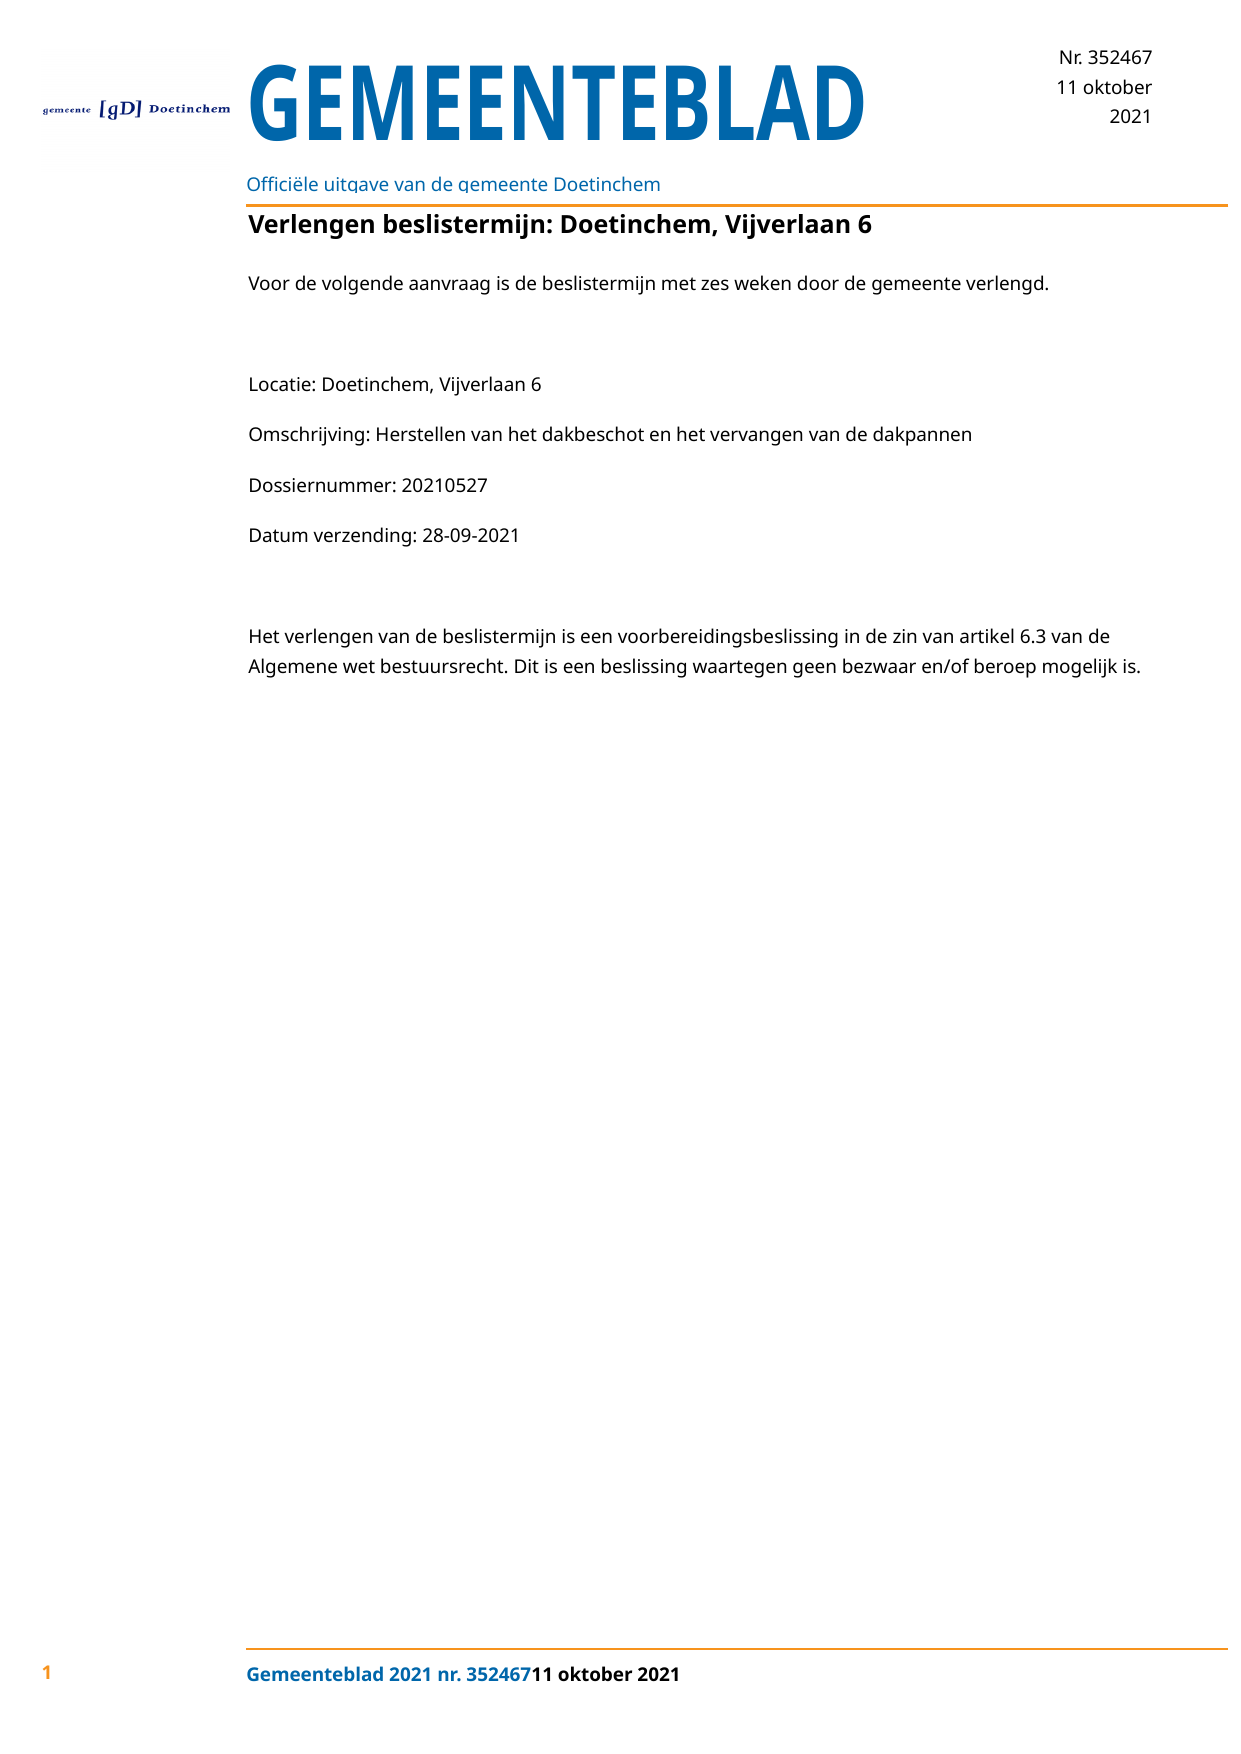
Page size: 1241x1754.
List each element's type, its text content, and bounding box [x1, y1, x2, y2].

text Dossiernummer: 20210527 [248, 472, 1152, 498]
picture [41, 47, 231, 172]
text Verlengen beslistermijn: Doetinchem, Vijverlaan 6 [248, 207, 1152, 241]
text Datum verzending: 28-09-2021 [248, 522, 1152, 548]
text Het verlengen van de beslistermijn is een voorbereidingsbeslissing in de zin van artikel 6.3 van de Algemene wet bestuursrecht. Dit is een beslissing waartegen geen bezwaar en/of beroep mogelijk is. [248, 623, 1152, 678]
text Locatie: Doetinchem, Vijverlaan 6 [248, 371, 1152, 397]
text Voor de volgende aanvraag is de beslistermijn met zes weken door de gemeente verlengd. [248, 270, 1152, 296]
text Omschrijving: Herstellen van het dakbeschot en het vervangen van de dakpannen [248, 422, 1152, 447]
